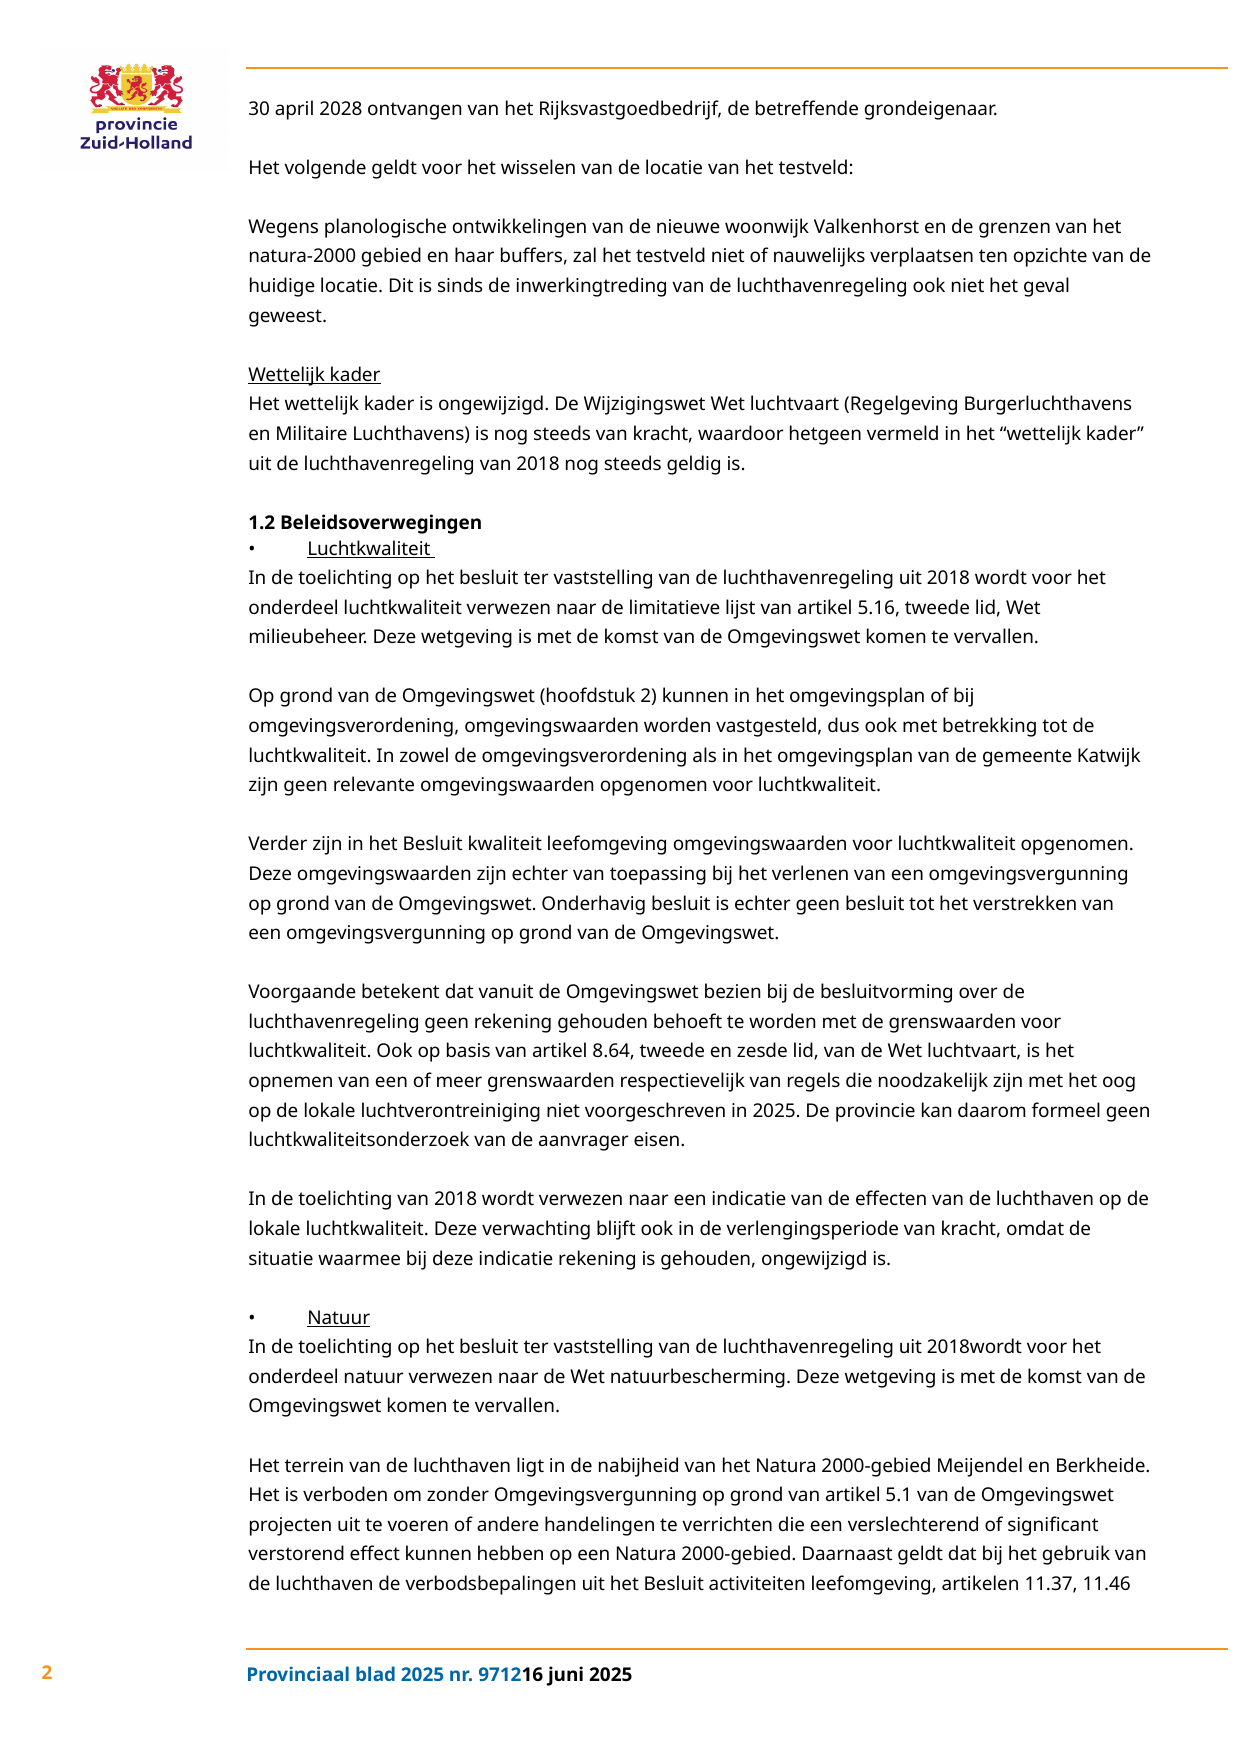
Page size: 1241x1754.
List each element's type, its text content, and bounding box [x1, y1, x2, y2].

text Voorgaande betekent dat vanuit de Omgevingswet bezien bij de besluitvorming over de luchthavenregeling geen rekening gehouden behoeft te worden met de grenswaarden voor luchtkwaliteit. Ook op basis van artikel 8.64, tweede en zesde lid, van de Wet luchtvaart, is het opnemen van een of meer grenswaarden respectievelijk van regels die noodzakelijk zijn met het oog op de lokale luchtverontreiniging niet voorgeschreven in 2025. De provincie kan daarom formeel geen luchtkwaliteitsonderzoek van de aanvrager eisen. [248, 978, 1152, 1152]
picture [41, 47, 231, 172]
list Natuur [248, 1304, 1152, 1329]
list Luchtkwaliteit [248, 535, 1152, 560]
text 30 april 2028 ontvangen van het Rijksvastgoedbedrijf, de betreffende grondeigenaar. [248, 95, 1152, 121]
text Het terrein van de luchthaven ligt in de nabijheid van het Natura 2000-gebied Meijendel en Berkheide. Het is verboden om zonder Omgevingsvergunning op grond van artikel 5.1 van de Omgevingswet projecten uit te voeren of andere handelingen te verrichten die een verslechterend of significant verstorend effect kunnen hebben op een Natura 2000-gebied. Daarnaast geldt dat bij het gebruik van de luchthaven de verbodsbepalingen uit het Besluit activiteiten leefomgeving, artikelen 11.37, 11.46 [248, 1452, 1152, 1596]
text Het volgende geldt voor het wisselen van de locatie van het testveld: [248, 154, 1152, 180]
text 1.2 Beleidsoverwegingen [248, 509, 1152, 535]
text Het wettelijk kader is ongewijzigd. De Wijzigingswet Wet luchtvaart (Regelgeving Burgerluchthavens en Militaire Luchthavens) is nog steeds van kracht, waardoor hetgeen vermeld in het “wettelijk kader” uit de luchthavenregeling van 2018 nog steeds geldig is. [248, 391, 1152, 476]
text Op grond van de Omgevingswet (hoofdstuk 2) kunnen in het omgevingsplan of bij omgevingsverordening, omgevingswaarden worden vastgesteld, dus ook met betrekking tot de luchtkwaliteit. In zowel de omgevingsverordening als in het omgevingsplan van de gemeente Katwijk zijn geen relevante omgevingswaarden opgenomen voor luchtkwaliteit. [248, 683, 1152, 797]
text In de toelichting op het besluit ter vaststelling van de luchthavenregeling uit 2018 wordt voor het onderdeel luchtkwaliteit verwezen naar de limitatieve lijst van artikel 5.16, tweede lid, Wet milieubeheer. Deze wetgeving is met de komst van de Omgevingswet komen te vervallen. [248, 564, 1152, 649]
text Wegens planologische ontwikkelingen van de nieuwe woonwijk Valkenhorst en de grenzen van het natura-2000 gebied en haar buffers, zal het testveld niet of nauwelijks verplaatsen ten opzichte van de huidige locatie. Dit is sinds de inwerkingtreding van de luchthavenregeling ook niet het geval geweest. [248, 213, 1152, 328]
text Wettelijk kader [248, 361, 1152, 387]
text In de toelichting op het besluit ter vaststelling van de luchthavenregeling uit 2018wordt voor het onderdeel natuur verwezen naar de Wet natuurbescherming. Deze wetgeving is met de komst van de Omgevingswet komen te vervallen. [248, 1333, 1152, 1418]
text Verder zijn in het Besluit kwaliteit leefomgeving omgevingswaarden voor luchtkwaliteit opgenomen. Deze omgevingswaarden zijn echter van toepassing bij het verlenen van een omgevingsvergunning op grond van de Omgevingswet. Onderhavig besluit is echter geen besluit tot het verstrekken van een omgevingsvergunning op grond van de Omgevingswet. [248, 831, 1152, 945]
text In de toelichting van 2018 wordt verwezen naar een indicatie van de effecten van de luchthaven op de lokale luchtkwaliteit. Deze verwachting blijft ook in de verlengingsperiode van kracht, omdat de situatie waarmee bij deze indicatie rekening is gehouden, ongewijzigd is. [248, 1186, 1152, 1270]
